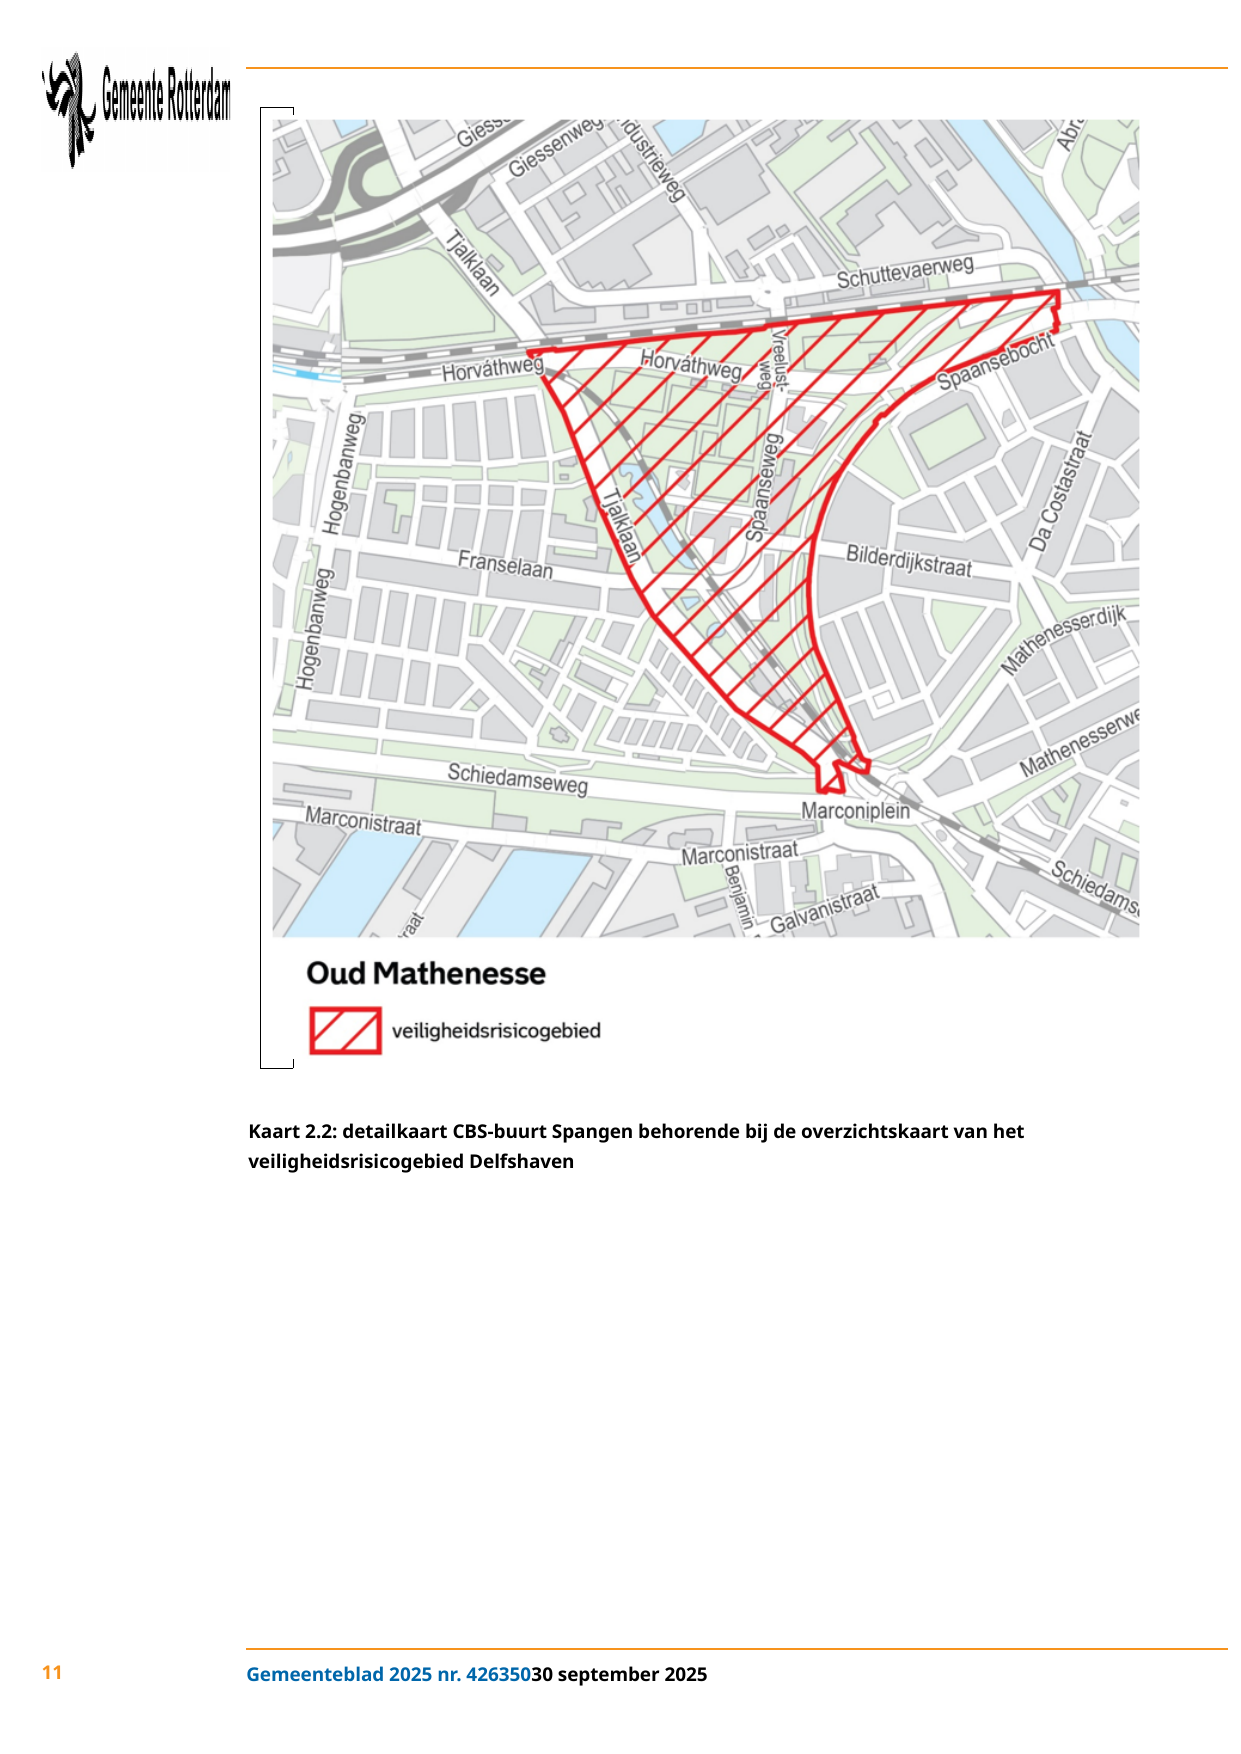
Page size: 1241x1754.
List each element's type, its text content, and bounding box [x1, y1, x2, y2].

picture [41, 47, 231, 172]
text Kaart 2.2: detailkaart CBS-buurt Spangen behorende bij de overzichtskaart van het veiligheidsrisicogebied Delfshaven [248, 1119, 1152, 1174]
picture [268, 115, 1155, 1059]
